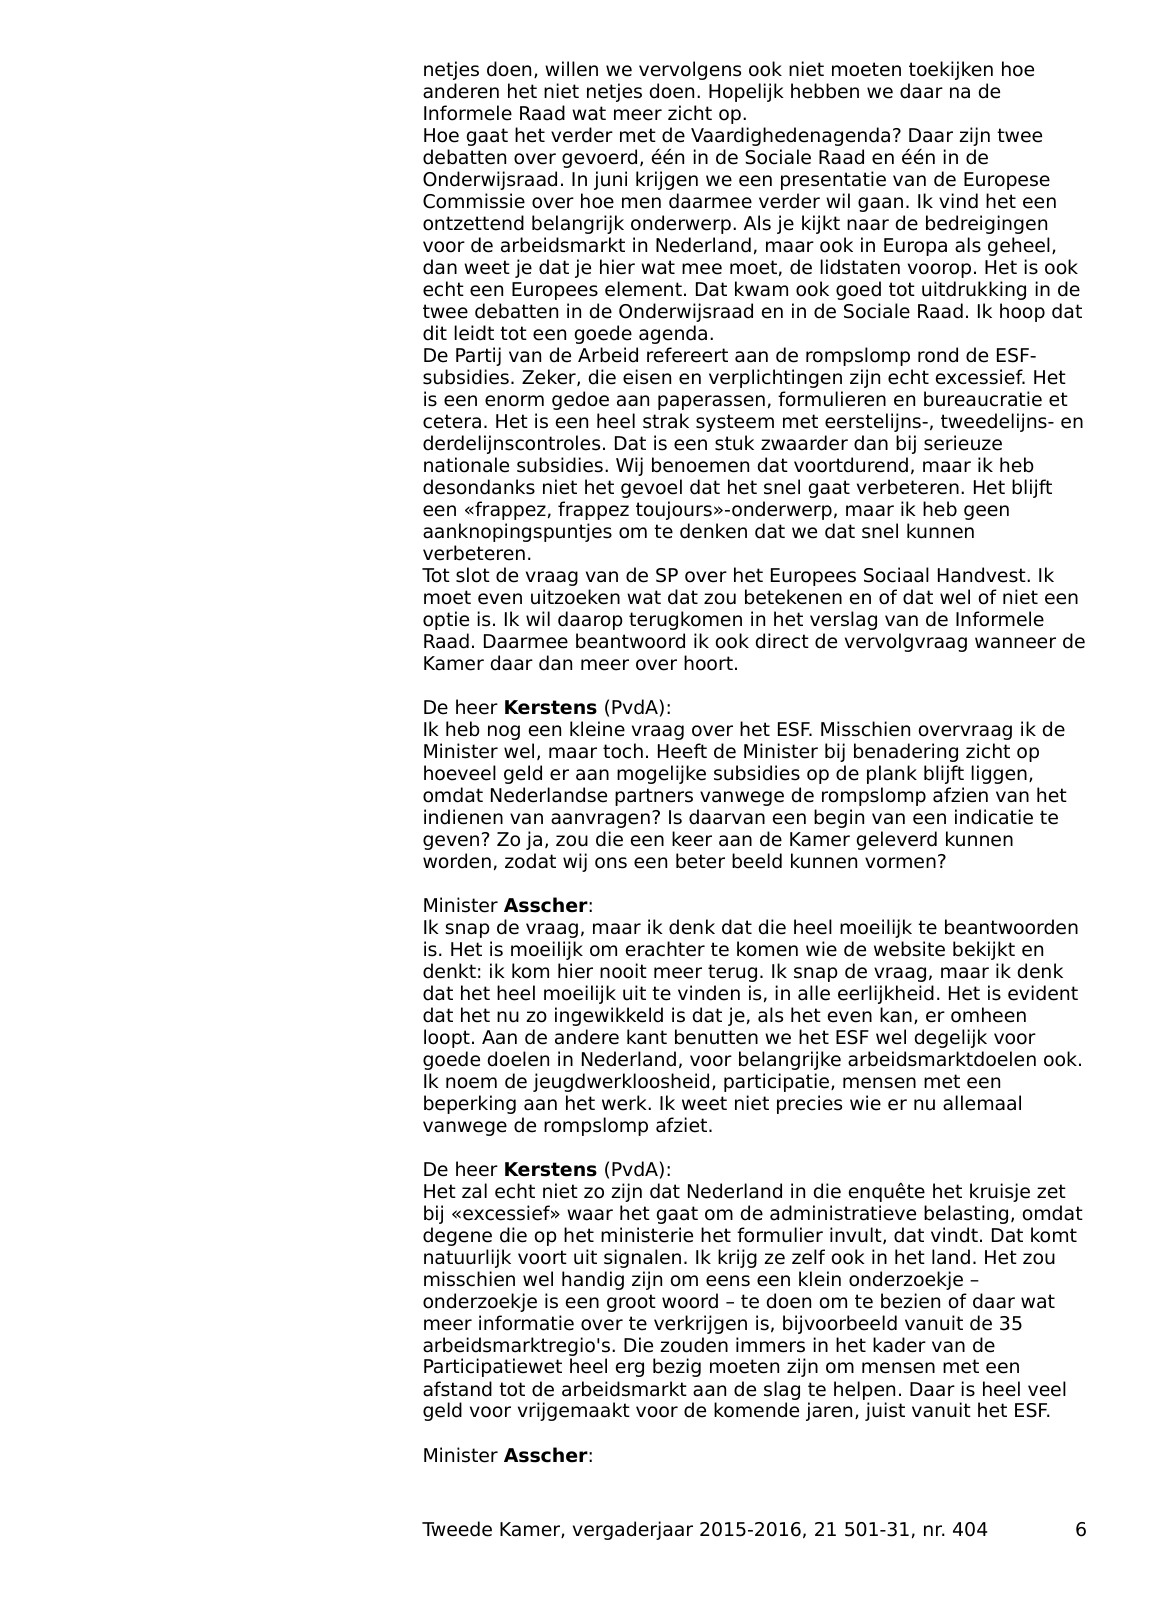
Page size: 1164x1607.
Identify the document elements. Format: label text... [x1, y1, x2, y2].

text Ik heb nog een kleine vraag over het ESF. Misschien overvraag ik de Minister wel, maar toch. Heeft de Minister bij benadering zicht op hoeveel geld er aan mogelijke subsidies op de plank blijft liggen, omdat Nederlandse partners vanwege de rompslomp afzien van het indienen van aanvragen? Is daarvan een begin van een indicatie te geven? Zo ja, zou die een keer aan de Kamer geleverd kunnen worden, zodat wij ons een beter beeld kunnen vormen? [422, 719, 1087, 872]
text Minister Asscher: [422, 1444, 1087, 1467]
text netjes doen, willen we vervolgens ook niet moeten toekijken hoe anderen het niet netjes doen. Hopelijk hebben we daar na de Informele Raad wat meer zicht op. [422, 59, 1087, 125]
text Minister Asscher: [422, 895, 1087, 917]
text De heer Kerstens (PvdA): [422, 1159, 1087, 1181]
text De Partij van de Arbeid refereert aan de rompslomp rond de ESF-subsidies. Zeker, die eisen en verplichtingen zijn echt excessief. Het is een enorm gedoe aan paperassen, formulieren en bureaucratie et cetera. Het is een heel strak systeem met eerstelijns-, tweedelijns- en derdelijnscontroles. Dat is een stuk zwaarder dan bij serieuze nationale subsidies. Wij benoemen dat voortdurend, maar ik heb desondanks niet het gevoel dat het snel gaat verbeteren. Het blijft een «frappez, frappez toujours»-onderwerp, maar ik heb geen aanknopingspuntjes om te denken dat we dat snel kunnen verbeteren. [422, 345, 1087, 564]
text Ik snap de vraag, maar ik denk dat die heel moeilijk te beantwoorden is. Het is moeilijk om erachter te komen wie de website bekijkt en denkt: ik kom hier nooit meer terug. Ik snap de vraag, maar ik denk dat het heel moeilijk uit te vinden is, in alle eerlijkheid. Het is evident dat het nu zo ingewikkeld is dat je, als het even kan, er omheen loopt. Aan de andere kant benutten we het ESF wel degelijk voor goede doelen in Nederland, voor belangrijke arbeidsmarktdoelen ook. Ik noem de jeugdwerkloosheid, participatie, mensen met een beperking aan het werk. Ik weet niet precies wie er nu allemaal vanwege de rompslomp afziet. [422, 917, 1087, 1136]
text De heer Kerstens (PvdA): [422, 697, 1087, 719]
text Hoe gaat het verder met de Vaardighedenagenda? Daar zijn twee debatten over gevoerd, één in de Sociale Raad en één in de Onderwijsraad. In juni krijgen we een presentatie van de Europese Commissie over hoe men daarmee verder wil gaan. Ik vind het een ontzettend belangrijk onderwerp. Als je kijkt naar de bedreigingen voor de arbeidsmarkt in Nederland, maar ook in Europa als geheel, dan weet je dat je hier wat mee moet, de lidstaten voorop. Het is ook echt een Europees element. Dat kwam ook goed tot uitdrukking in de twee debatten in de Onderwijsraad en in de Sociale Raad. Ik hoop dat dit leidt tot een goede agenda. [422, 125, 1087, 345]
text Het zal echt niet zo zijn dat Nederland in die enquête het kruisje zet bij «excessief» waar het gaat om de administratieve belasting, omdat degene die op het ministerie het formulier invult, dat vindt. Dat komt natuurlijk voort uit signalen. Ik krijg ze zelf ook in het land. Het zou misschien wel handig zijn om eens een klein onderzoekje – onderzoekje is een groot woord – te doen om te bezien of daar wat meer informatie over te verkrijgen is, bijvoorbeeld vanuit de 35 arbeidsmarktregio's. Die zouden immers in het kader van de Participatiewet heel erg bezig moeten zijn om mensen met een afstand tot de arbeidsmarkt aan de slag te helpen. Daar is heel veel geld voor vrijgemaakt voor de komende jaren, juist vanuit het ESF. [422, 1181, 1087, 1422]
text Tot slot de vraag van de SP over het Europees Sociaal Handvest. Ik moet even uitzoeken wat dat zou betekenen en of dat wel of niet een optie is. Ik wil daarop terugkomen in het verslag van de Informele Raad. Daarmee beantwoord ik ook direct de vervolgvraag wanneer de Kamer daar dan meer over hoort. [422, 564, 1087, 674]
